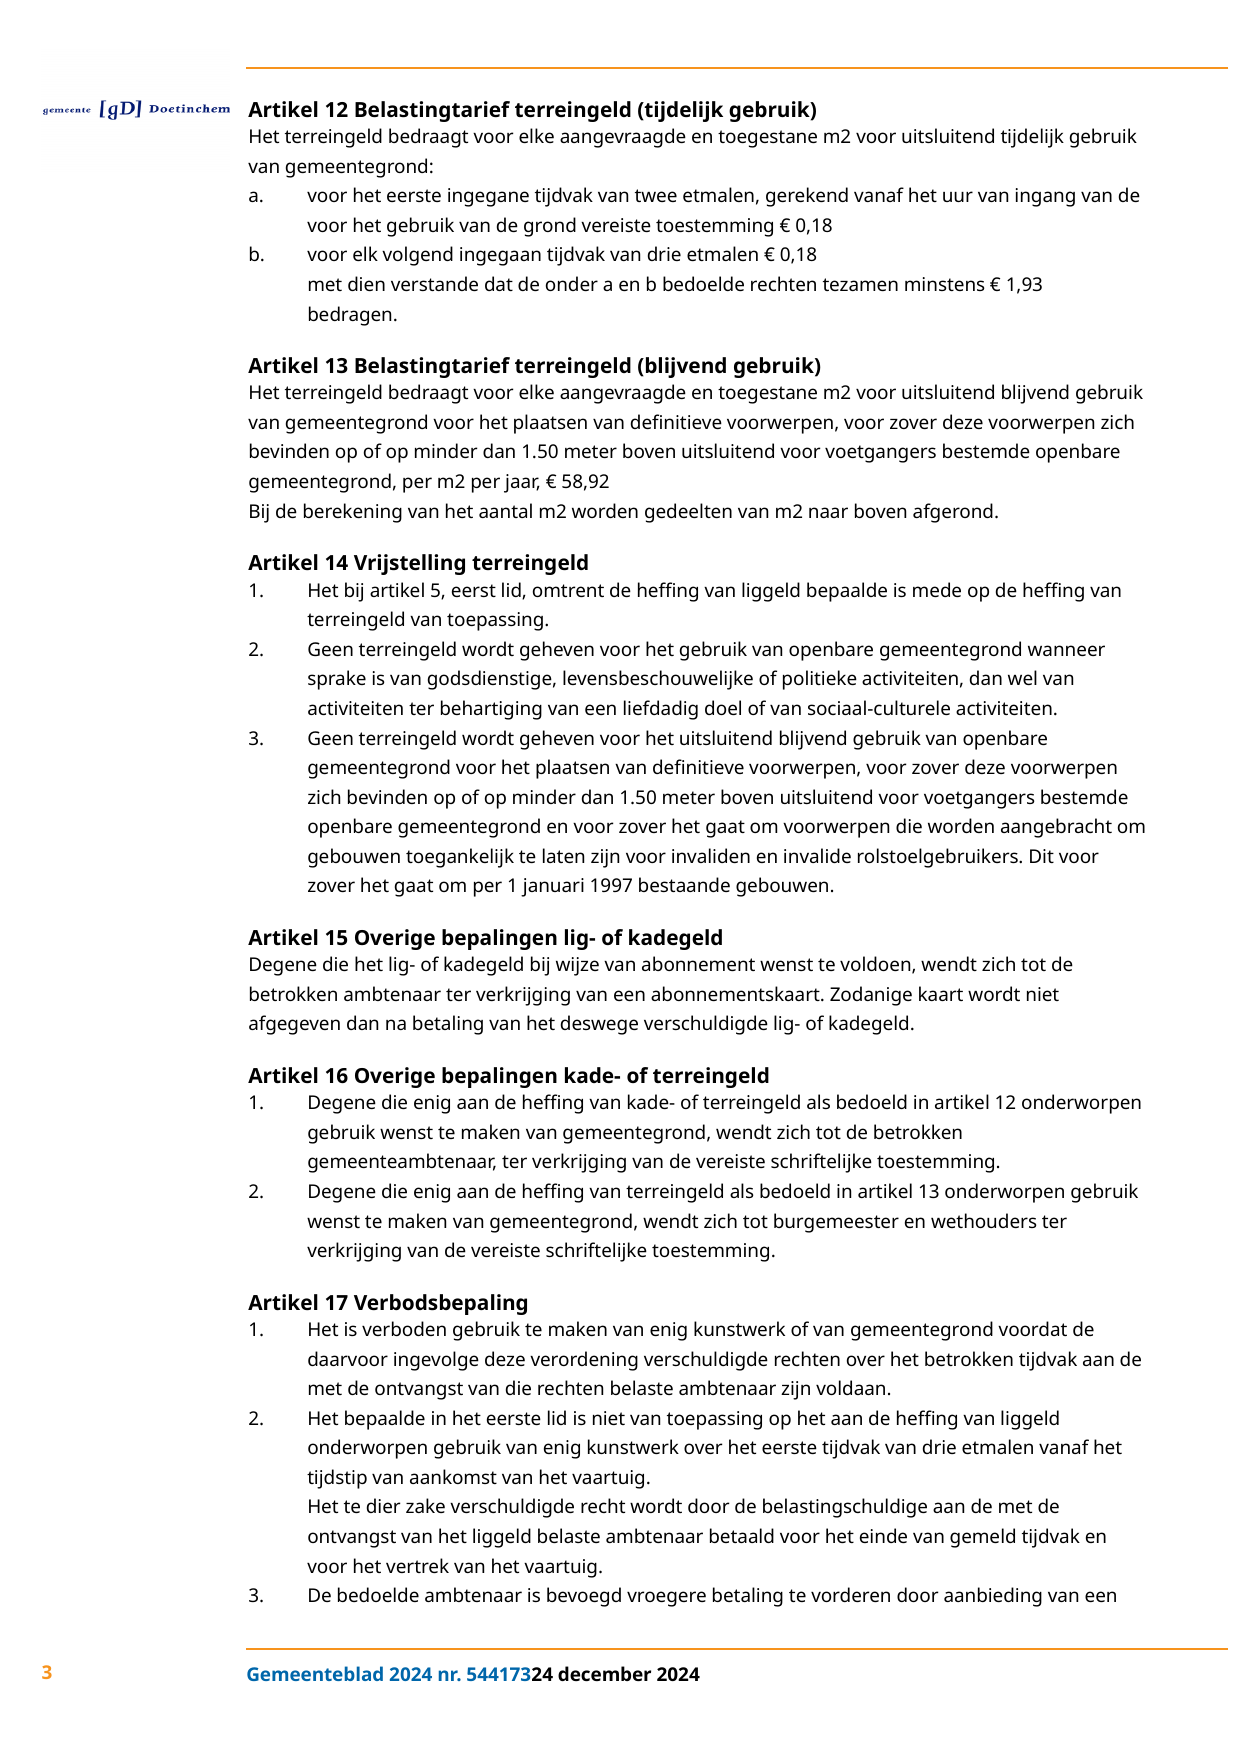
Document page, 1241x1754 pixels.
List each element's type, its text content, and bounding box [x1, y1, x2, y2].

list De bedoelde ambtenaar is bevoegd vroegere betaling te vorderen door aanbieding van een [248, 1582, 1152, 1608]
list Het te dier zake verschuldigde recht wordt door de belastingschuldige aan de met de ontvangst van het liggeld belaste ambtenaar betaald voor het einde van gemeld tijdvak en voor het vertrek van het vaartuig. [248, 1494, 1152, 1579]
list Degene die enig aan de heffing van terreingeld als bedoeld in artikel 13 onderworpen gebruik wenst te maken van gemeentegrond, wendt zich tot burgemeester en wethouders ter verkrijging van de vereiste schriftelijke toestemming. [248, 1178, 1152, 1263]
list Geen terreingeld wordt geheven voor het uitsluitend blijvend gebruik van openbare gemeentegrond voor het plaatsen van definitieve voorwerpen, voor zover deze voorwerpen zich bevinden op of op minder dan 1.50 meter boven uitsluitend voor voetgangers bestemde openbare gemeentegrond en voor zover het gaat om voorwerpen die worden aangebracht om gebouwen toegankelijk te laten zijn voor invaliden en invalide rolstoelgebruikers. Dit voor zover het gaat om per 1 januari 1997 bestaande gebouwen. [248, 725, 1152, 898]
text Artikel 13 Belastingtarief terreingeld (blijvend gebruik) [248, 351, 1152, 379]
list Het bij artikel 5, eerst lid, omtrent de heffing van liggeld bepaalde is mede op de heffing van terreingeld van toepassing. [248, 577, 1152, 632]
text Artikel 15 Overige bepalingen lig- of kadegeld [248, 923, 1152, 951]
text Het terreingeld bedraagt voor elke aangevraagde en toegestane m2 voor uitsluitend tijdelijk gebruik van gemeentegrond: [248, 123, 1152, 178]
list Het is verboden gebruik te maken van enig kunstwerk of van gemeentegrond voordat de daarvoor ingevolge deze verordening verschuldigde rechten over het betrokken tijdvak aan de met de ontvangst van die rechten belaste ambtenaar zijn voldaan. [248, 1316, 1152, 1401]
list bedragen. [248, 301, 1152, 326]
text Artikel 12 Belastingtarief terreingeld (tijdelijk gebruik) [248, 95, 1152, 123]
list Het bepaalde in het eerste lid is niet van toepassing op het aan de heffing van liggeld onderworpen gebruik van enig kunstwerk over het eerste tijdvak van drie etmalen vanaf het tijdstip van aankomst van het vaartuig. [248, 1405, 1152, 1490]
text Artikel 17 Verbodsbepaling [248, 1288, 1152, 1316]
text Artikel 16 Overige bepalingen kade- of terreingeld [248, 1061, 1152, 1089]
text Bij de berekening van het aantal m2 worden gedeelten van m2 naar boven afgerond. [248, 498, 1152, 524]
list Geen terreingeld wordt geheven voor het gebruik van openbare gemeentegrond wanneer sprake is van godsdienstige, levensbeschouwelijke of politieke activiteiten, dan wel van activiteiten ter behartiging van een liefdadig doel of van sociaal-culturele activiteiten. [248, 636, 1152, 721]
picture [41, 47, 231, 172]
text Degene die het lig- of kadegeld bij wijze van abonnement wenst te voldoen, wendt zich tot de betrokken ambtenaar ter verkrijging van een abonnementskaart. Zodanige kaart wordt niet afgegeven dan na betaling van het deswege verschuldigde lig- of kadegeld. [248, 951, 1152, 1036]
list met dien verstande dat de onder a en b bedoelde rechten tezamen minstens € 1,93 [248, 271, 1152, 297]
text Artikel 14 Vrijstelling terreingeld [248, 548, 1152, 577]
text Het terreingeld bedraagt voor elke aangevraagde en toegestane m2 voor uitsluitend blijvend gebruik van gemeentegrond voor het plaatsen van definitieve voorwerpen, voor zover deze voorwerpen zich bevinden op of op minder dan 1.50 meter boven uitsluitend voor voetgangers bestemde openbare gemeentegrond, per m2 per jaar, € 58,92 [248, 379, 1152, 494]
list voor het eerste ingegane tijdvak van twee etmalen, gerekend vanaf het uur van ingang van de voor het gebruik van de grond vereiste toestemming € 0,18 [248, 182, 1152, 238]
list voor elk volgend ingegaan tijdvak van drie etmalen € 0,18 [248, 242, 1152, 267]
list Degene die enig aan de heffing van kade- of terreingeld als bedoeld in artikel 12 onderworpen gebruik wenst te maken van gemeentegrond, wendt zich tot de betrokken gemeenteambtenaar, ter verkrijging van de vereiste schriftelijke toestemming. [248, 1089, 1152, 1174]
